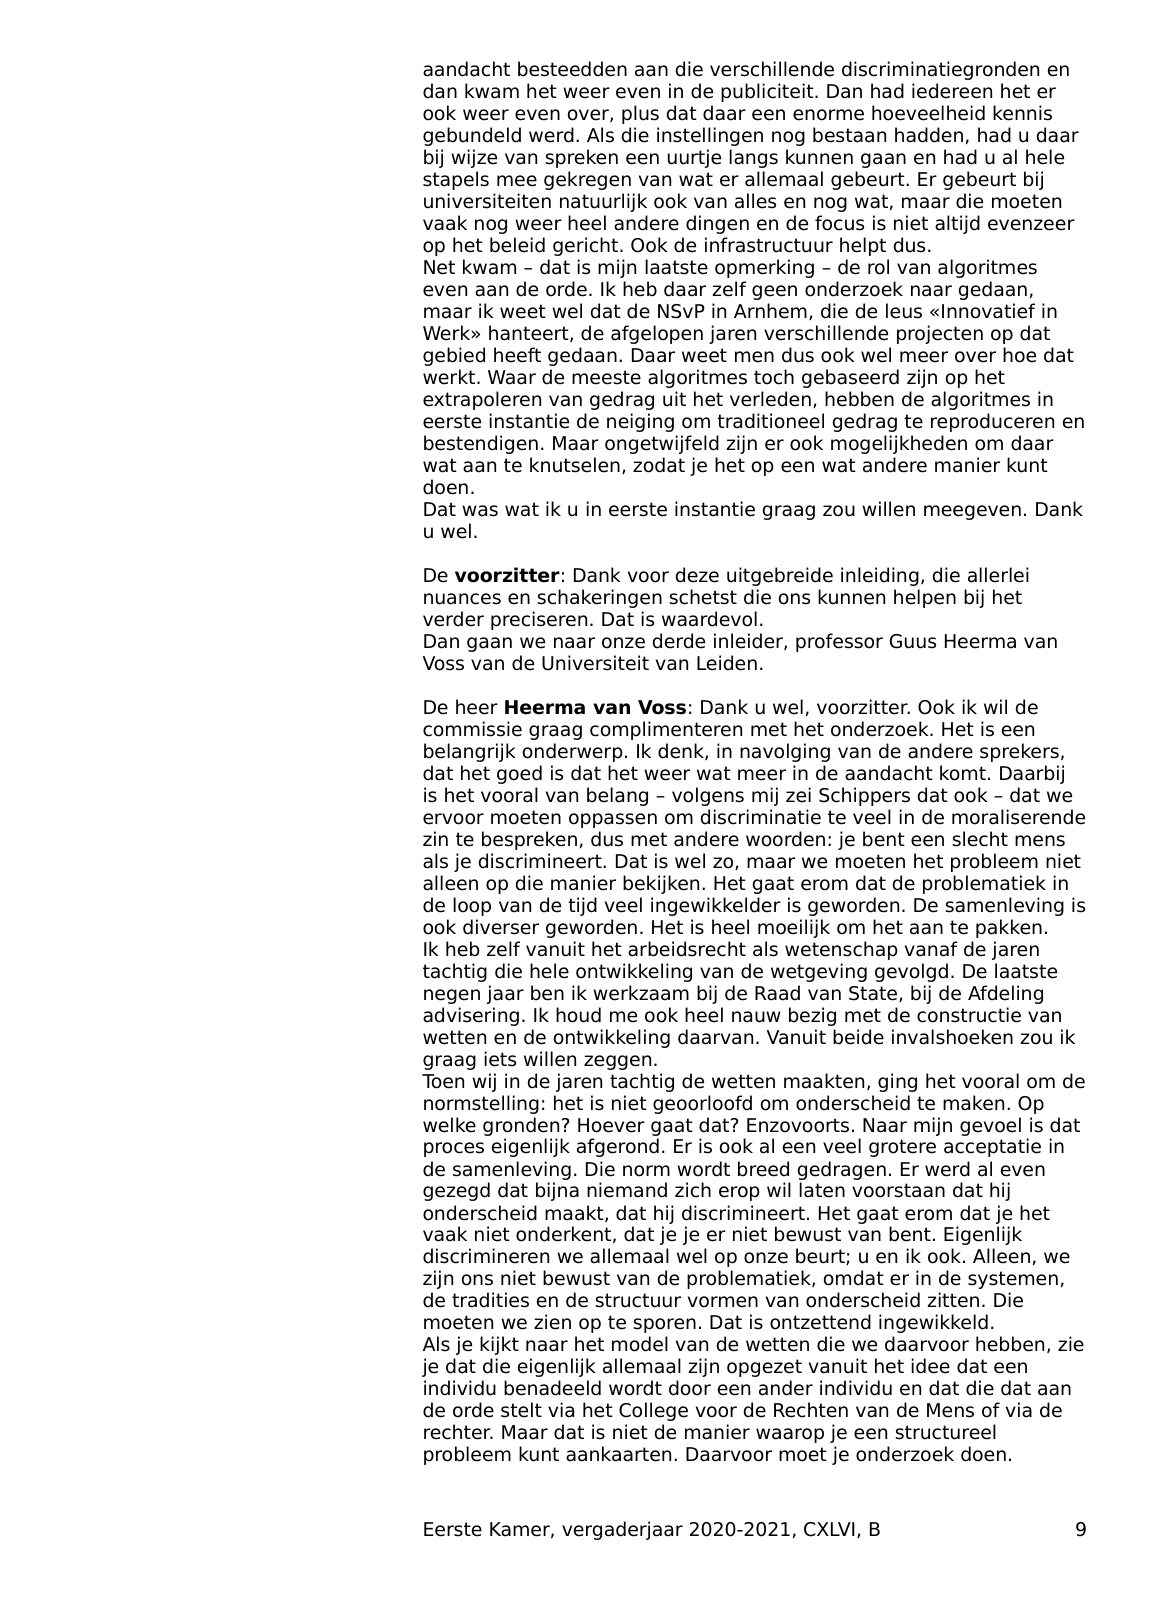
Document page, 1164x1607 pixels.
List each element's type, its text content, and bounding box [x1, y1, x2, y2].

text Dan gaan we naar onze derde inleider, professor Guus Heerma van Voss van de Universiteit van Leiden. [422, 631, 1087, 675]
text De voorzitter: Dank voor deze uitgebreide inleiding, die allerlei nuances en schakeringen schetst die ons kunnen helpen bij het verder preciseren. Dat is waardevol. [422, 565, 1087, 631]
text Toen wij in de jaren tachtig de wetten maakten, ging het vooral om de normstelling: het is niet geoorloofd om onderscheid te maken. Op welke gronden? Hoever gaat dat? Enzovoorts. Naar mijn gevoel is dat proces eigenlijk afgerond. Er is ook al een veel grotere acceptatie in de samenleving. Die norm wordt breed gedragen. Er werd al even gezegd dat bijna niemand zich erop wil laten voorstaan dat hij onderscheid maakt, dat hij discrimineert. Het gaat erom dat je het vaak niet onderkent, dat je je er niet bewust van bent. Eigenlijk discrimineren we allemaal wel op onze beurt; u en ik ook. Alleen, we zijn ons niet bewust van de problematiek, omdat er in de systemen, de tradities en de structuur vormen van onderscheid zitten. Die moeten we zien op te sporen. Dat is ontzettend ingewikkeld. [422, 1071, 1087, 1334]
text Ik heb zelf vanuit het arbeidsrecht als wetenschap vanaf de jaren tachtig die hele ontwikkeling van de wetgeving gevolgd. De laatste negen jaar ben ik werkzaam bij de Raad van State, bij de Afdeling advisering. Ik houd me ook heel nauw bezig met de constructie van wetten en de ontwikkeling daarvan. Vanuit beide invalshoeken zou ik graag iets willen zeggen. [422, 939, 1087, 1071]
text Dat was wat ik u in eerste instantie graag zou willen meegeven. Dank u wel. [422, 499, 1087, 543]
text aandacht besteedden aan die verschillende discriminatiegronden en dan kwam het weer even in de publiciteit. Dan had iedereen het er ook weer even over, plus dat daar een enorme hoeveelheid kennis gebundeld werd. Als die instellingen nog bestaan hadden, had u daar bij wijze van spreken een uurtje langs kunnen gaan en had u al hele stapels mee gekregen van wat er allemaal gebeurt. Er gebeurt bij universiteiten natuurlijk ook van alles en nog wat, maar die moeten vaak nog weer heel andere dingen en de focus is niet altijd evenzeer op het beleid gericht. Ook de infrastructuur helpt dus. [422, 59, 1087, 257]
text De heer Heerma van Voss: Dank u wel, voorzitter. Ook ik wil de commissie graag complimenteren met het onderzoek. Het is een belangrijk onderwerp. Ik denk, in navolging van de andere sprekers, dat het goed is dat het weer wat meer in de aandacht komt. Daarbij is het vooral van belang – volgens mij zei Schippers dat ook – dat we ervoor moeten oppassen om discriminatie te veel in de moraliserende zin te bespreken, dus met andere woorden: je bent een slecht mens als je discrimineert. Dat is wel zo, maar we moeten het probleem niet alleen op die manier bekijken. Het gaat erom dat de problematiek in de loop van de tijd veel ingewikkelder is geworden. De samenleving is ook diverser geworden. Het is heel moeilijk om het aan te pakken. [422, 697, 1087, 939]
text Net kwam – dat is mijn laatste opmerking – de rol van algoritmes even aan de orde. Ik heb daar zelf geen onderzoek naar gedaan, maar ik weet wel dat de NSvP in Arnhem, die de leus «Innovatief in Werk» hanteert, de afgelopen jaren verschillende projecten op dat gebied heeft gedaan. Daar weet men dus ook wel meer over hoe dat werkt. Waar de meeste algoritmes toch gebaseerd zijn op het extrapoleren van gedrag uit het verleden, hebben de algoritmes in eerste instantie de neiging om traditioneel gedrag te reproduceren en bestendigen. Maar ongetwijfeld zijn er ook mogelijkheden om daar wat aan te knutselen, zodat je het op een wat andere manier kunt doen. [422, 257, 1087, 499]
text Als je kijkt naar het model van de wetten die we daarvoor hebben, zie je dat die eigenlijk allemaal zijn opgezet vanuit het idee dat een individu benadeeld wordt door een ander individu en dat die dat aan de orde stelt via het College voor de Rechten van de Mens of via de rechter. Maar dat is niet de manier waarop je een structureel probleem kunt aankaarten. Daarvoor moet je onderzoek doen. [422, 1334, 1087, 1466]
